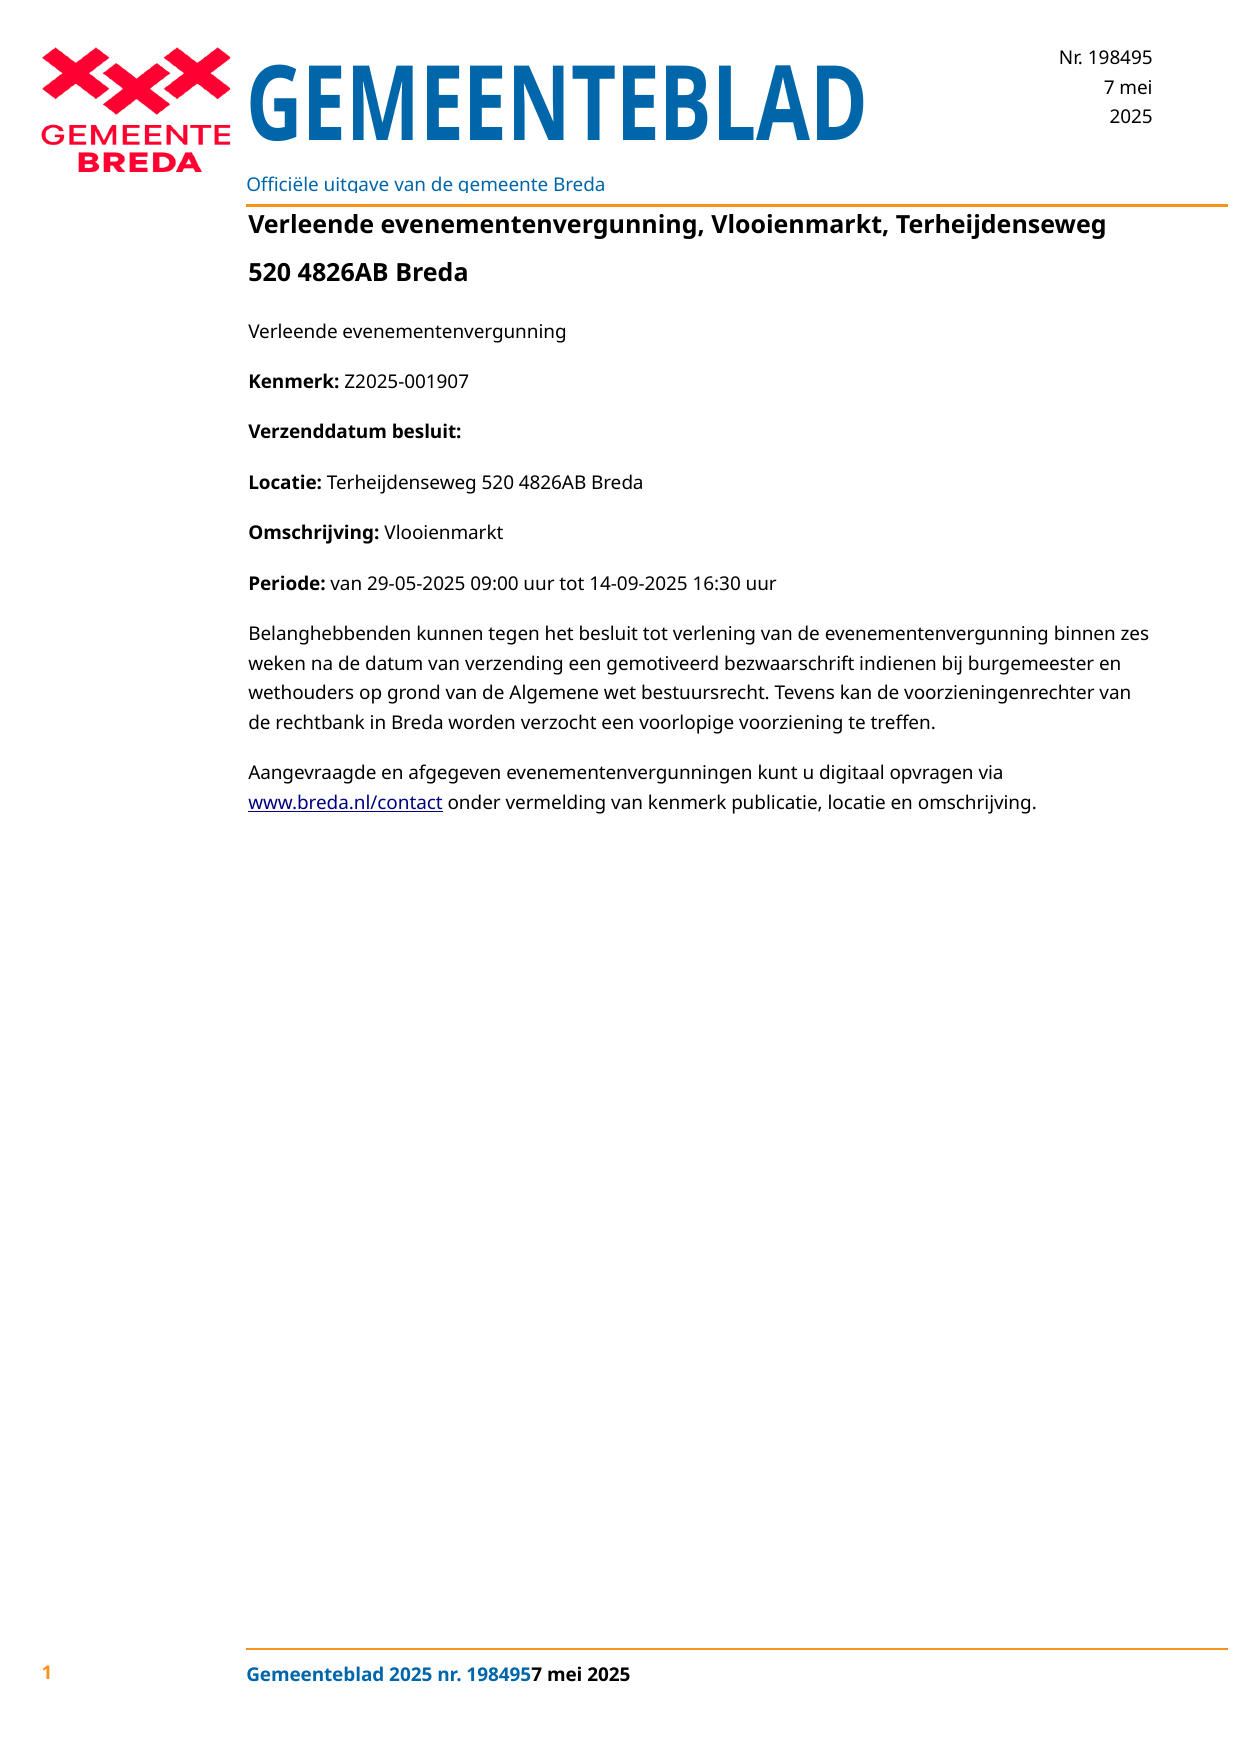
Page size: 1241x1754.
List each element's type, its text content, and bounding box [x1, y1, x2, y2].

text Locatie: Terheijdenseweg 520 4826AB Breda [248, 469, 1152, 495]
text Belanghebbenden kunnen tegen het besluit tot verlening van de evenementenvergunning binnen zes weken na de datum van verzending een gemotiveerd bezwaarschrift indienen bij burgemeester en wethouders op grond van de Algemene wet bestuursrecht. Tevens kan de voorzieningenrechter van de rechtbank in Breda worden verzocht een voorlopige voorziening te treffen. [248, 620, 1152, 735]
text Omschrijving: Vlooienmarkt [248, 519, 1152, 545]
text Verleende evenementenvergunning, Vlooienmarkt, Terheijdenseweg 520 4826AB Breda [248, 207, 1152, 288]
text Aangevraagde en afgegeven evenementenvergunningen kunt u digitaal opvragen via www.breda.nl/contact onder vermelding van kenmerk publicatie, locatie en omschrijving. [248, 759, 1152, 815]
picture [41, 47, 231, 172]
text Periode: van 29-05-2025 09:00 uur tot 14-09-2025 16:30 uur [248, 570, 1152, 596]
text Verzenddatum besluit: [248, 419, 1152, 444]
text Kenmerk: Z2025-001907 [248, 368, 1152, 394]
text Verleende evenementenvergunning [248, 318, 1152, 344]
